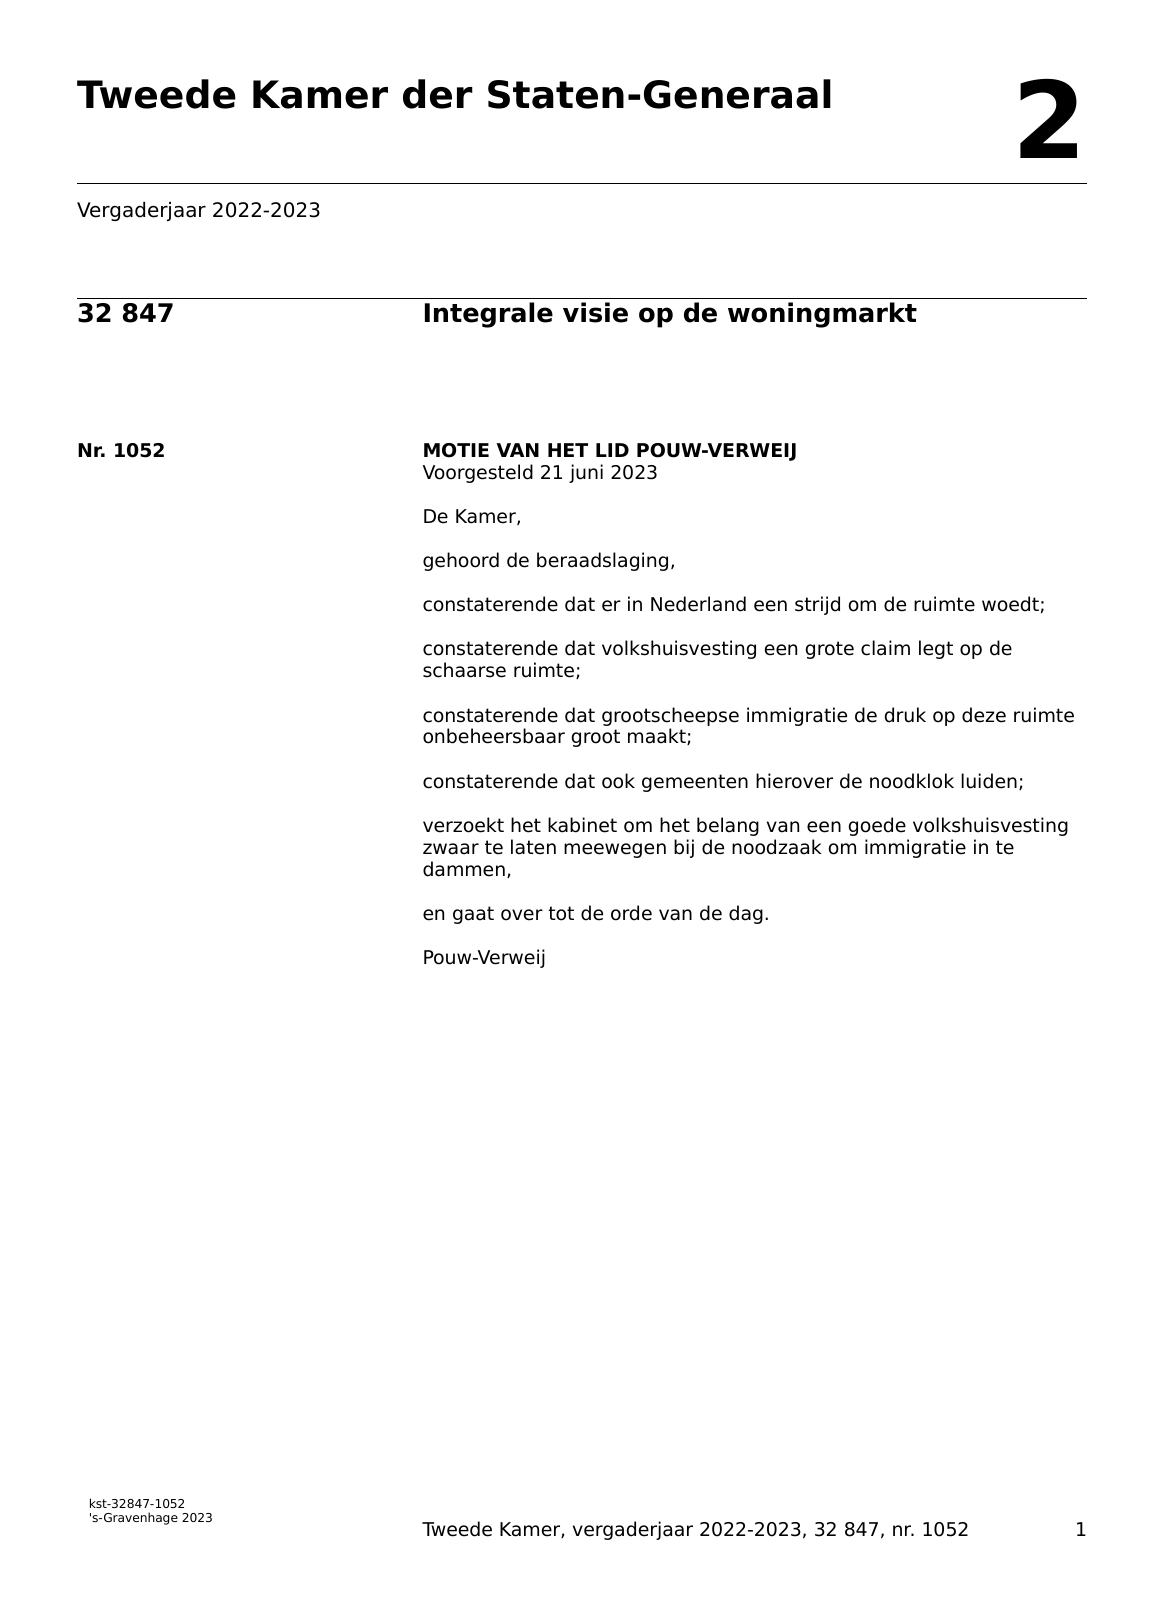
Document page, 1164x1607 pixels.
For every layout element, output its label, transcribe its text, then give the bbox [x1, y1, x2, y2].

text kst-32847-1052 [88, 1497, 323, 1511]
text Voorgesteld 21 juni 2023 [422, 462, 1087, 484]
text constaterende dat er in Nederland een strijd om de ruimte woedt; [422, 594, 1087, 616]
text verzoekt het kabinet om het belang van een goede volkshuisvesting zwaar te laten meewegen bij de noodzaak om immigratie in te dammen, [422, 815, 1087, 881]
table_header Tweede Kamer der Staten-Generaal [77, 59, 886, 183]
text constaterende dat grootscheepse immigratie de druk op deze ruimte onbeheersbaar groot maakt; [422, 704, 1087, 748]
text Pouw-Verweij [422, 947, 1087, 969]
text constaterende dat ook gemeenten hierover de noodklok luiden; [422, 771, 1087, 793]
table_cell Vergaderjaar 2022-2023 [77, 184, 1087, 298]
text en gaat over tot de orde van de dag. [422, 903, 1087, 925]
table_header 2 [886, 59, 1087, 183]
text 's-Gravenhage 2023 [88, 1511, 323, 1525]
text gehoord de beraadslaging, [422, 550, 1087, 572]
text De Kamer, [422, 506, 1087, 528]
subtitle Nr. 1052 MOTIE VAN HET LID POUW-VERWEIJ [77, 440, 1087, 462]
text constaterende dat volkshuisvesting een grote claim legt op de schaarse ruimte; [422, 638, 1087, 682]
subtitle 32 847 Integrale visie op de woningmarkt [77, 299, 1087, 329]
